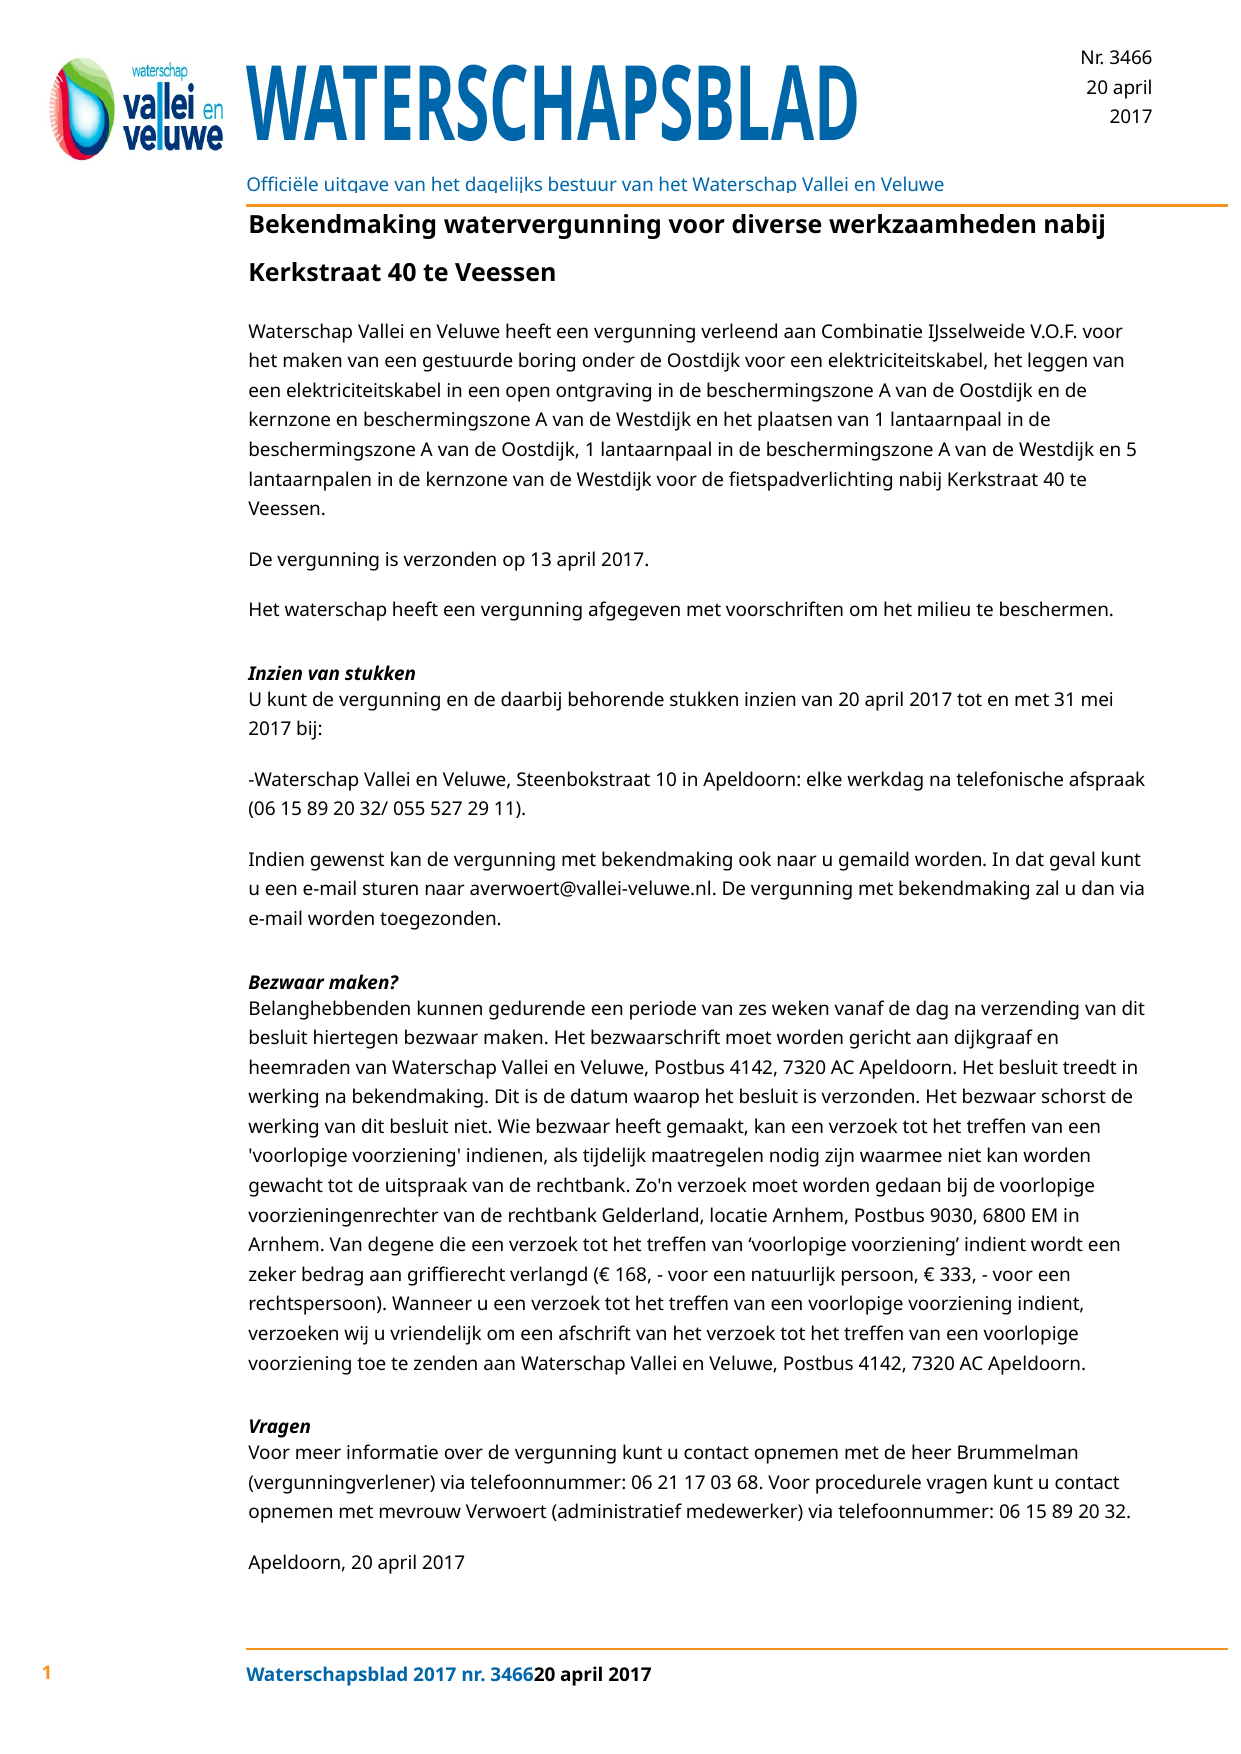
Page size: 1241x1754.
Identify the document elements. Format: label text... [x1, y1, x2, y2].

picture [41, 47, 231, 172]
text Inzien van stukken [248, 660, 1152, 686]
text Voor meer informatie over de vergunning kunt u contact opnemen met de heer Brummelman (vergunningverlener) via telefoonnummer: 06 21 17 03 68. Voor procedurele vragen kunt u contact opnemen met mevrouw Verwoert (administratief medewerker) via telefoonnummer: 06 15 89 20 32. [248, 1439, 1152, 1524]
text Waterschap Vallei en Veluwe heeft een vergunning verleend aan Combinatie IJsselweide V.O.F. voor het maken van een gestuurde boring onder de Oostdijk voor een elektriciteitskabel, het leggen van een elektriciteitskabel in een open ontgraving in de beschermingszone A van de Oostdijk en de kernzone en beschermingszone A van de Westdijk en het plaatsen van 1 lantaarnpaal in de beschermingszone A van de Oostdijk, 1 lantaarnpaal in de beschermingszone A van de Westdijk en 5 lantaarnpalen in de kernzone van de Westdijk voor de fietspadverlichting nabij Kerkstraat 40 te Veessen. [248, 318, 1152, 521]
text Bezwaar maken? [248, 969, 1152, 995]
text U kunt de vergunning en de daarbij behorende stukken inzien van 20 april 2017 tot en met 31 mei 2017 bij: [248, 686, 1152, 741]
text -Waterschap Vallei en Veluwe, Steenbokstraat 10 in Apeldoorn: elke werkdag na telefonische afspraak (06 15 89 20 32/ 055 527 29 11). [248, 766, 1152, 821]
text Vragen [248, 1414, 1152, 1439]
text Het waterschap heeft een vergunning afgegeven met voorschriften om het milieu te beschermen. [248, 596, 1152, 622]
text Apeldoorn, 20 april 2017 [248, 1549, 1152, 1575]
text Belanghebbenden kunnen gedurende een periode van zes weken vanaf de dag na verzending van dit besluit hiertegen bezwaar maken. Het bezwaarschrift moet worden gericht aan dijkgraaf en heemraden van Waterschap Vallei en Veluwe, Postbus 4142, 7320 AC Apeldoorn. Het besluit treedt in werking na bekendmaking. Dit is de datum waarop het besluit is verzonden. Het bezwaar schorst de werking van dit besluit niet. Wie bezwaar heeft gemaakt, kan een verzoek tot het treffen van een 'voorlopige voorziening' indienen, als tijdelijk maatregelen nodig zijn waarmee niet kan worden gewacht tot de uitspraak van de rechtbank. Zo'n verzoek moet worden gedaan bij de voorlopige voorzieningenrechter van de rechtbank Gelderland, locatie Arnhem, Postbus 9030, 6800 EM in Arnhem. Van degene die een verzoek tot het treffen van ‘voorlopige voorziening’ indient wordt een zeker bedrag aan griffierecht verlangd (€ 168, - voor een natuurlijk persoon, € 333, - voor een rechtspersoon). Wanneer u een verzoek tot het treffen van een voorlopige voorziening indient, verzoeken wij u vriendelijk om een afschrift van het verzoek tot het treffen van een voorlopige voorziening toe te zenden aan Waterschap Vallei en Veluwe, Postbus 4142, 7320 AC Apeldoorn. [248, 995, 1152, 1376]
text Indien gewenst kan de vergunning met bekendmaking ook naar u gemaild worden. In dat geval kunt u een e-mail sturen naar averwoert@vallei-veluwe.nl. De vergunning met bekendmaking zal u dan via e-mail worden toegezonden. [248, 846, 1152, 931]
text Bekendmaking watervergunning voor diverse werkzaamheden nabij Kerkstraat 40 te Veessen [248, 207, 1152, 288]
text De vergunning is verzonden op 13 april 2017. [248, 546, 1152, 572]
